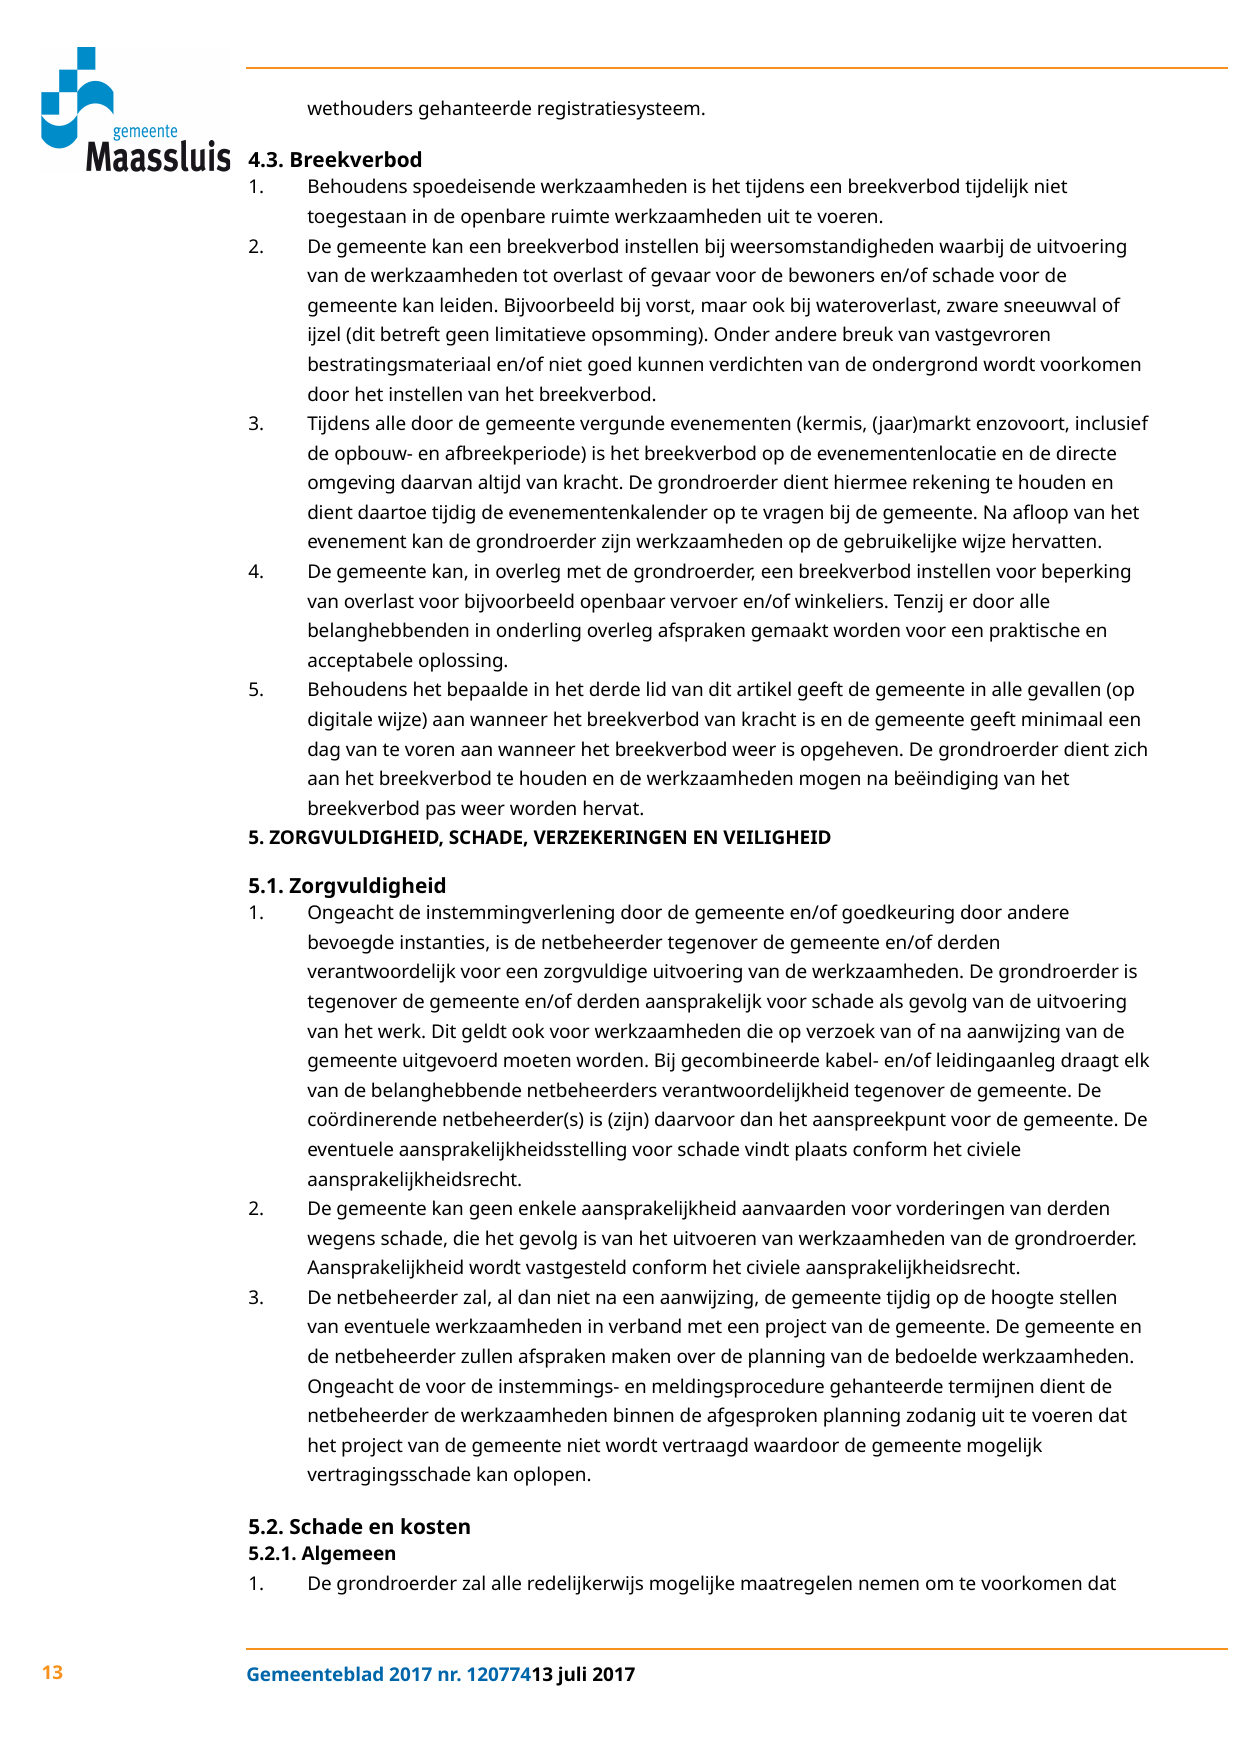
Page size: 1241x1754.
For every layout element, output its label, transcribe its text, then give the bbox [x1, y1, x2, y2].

text 5.1. Zorgvuldigheid [248, 871, 1152, 899]
picture [41, 47, 231, 172]
text 4.3. Breekverbod [248, 145, 1152, 174]
text 5.2. Schade en kosten [248, 1512, 1152, 1540]
list De gemeente kan een breekverbod instellen bij weersomstandigheden waarbij de uitvoering van de werkzaamheden tot overlast of gevaar voor de bewoners en/of schade voor de gemeente kan leiden. Bijvoorbeeld bij vorst, maar ook bij wateroverlast, zware sneeuwval of ijzel (dit betreft geen limitatieve opsomming). Onder andere breuk van vastgevroren bestratingsmateriaal en/of niet goed kunnen verdichten van de ondergrond wordt voorkomen door het instellen van het breekverbod. [248, 233, 1152, 406]
list Behoudens het bepaalde in het derde lid van dit artikel geeft de gemeente in alle gevallen (op digitale wijze) aan wanneer het breekverbod van kracht is en de gemeente geeft minimaal een dag van te voren aan wanneer het breekverbod weer is opgeheven. De grondroerder dient zich aan het breekverbod te houden en de werkzaamheden mogen na beëindiging van het breekverbod pas weer worden hervat. [248, 677, 1152, 821]
list De grondroerder zal alle redelijkerwijs mogelijke maatregelen nemen om te voorkomen dat [248, 1570, 1152, 1596]
text 5. ZORGVULDIGHEID, SCHADE, VERZEKERINGEN EN VEILIGHEID [248, 824, 1152, 850]
list De netbeheerder zal, al dan niet na een aanwijzing, de gemeente tijdig op de hoogte stellen van eventuele werkzaamheden in verband met een project van de gemeente. De gemeente en de netbeheerder zullen afspraken maken over de planning van de bedoelde werkzaamheden. Ongeacht de voor de instemmings- en meldingsprocedure gehanteerde termijnen dient de netbeheerder de werkzaamheden binnen de afgesproken planning zodanig uit te voeren dat het project van de gemeente niet wordt vertraagd waardoor de gemeente mogelijk vertragingsschade kan oplopen. [248, 1284, 1152, 1487]
text 5.2.1. Algemeen [248, 1540, 1152, 1566]
picture [41, 47, 77, 92]
list wethouders gehanteerde registratiesysteem. [248, 95, 1152, 121]
list Behoudens spoedeisende werkzaamheden is het tijdens een breekverbod tijdelijk niet toegestaan in de openbare ruimte werkzaamheden uit te voeren. [248, 174, 1152, 229]
list De gemeente kan, in overleg met de grondroerder, een breekverbod instellen voor beperking van overlast voor bijvoorbeeld openbaar vervoer en/of winkeliers. Tenzij er door alle belanghebbenden in onderling overleg afspraken gemaakt worden voor een praktische en acceptabele oplossing. [248, 558, 1152, 673]
list Tijdens alle door de gemeente vergunde evenementen (kermis, (jaar)markt enzovoort, inclusief de opbouw- en afbreekperiode) is het breekverbod op de evenementenlocatie en de directe omgeving daarvan altijd van kracht. De grondroerder dient hiermee rekening te houden en dient daartoe tijdig de evenementenkalender op te vragen bij de gemeente. Na afloop van het evenement kan de grondroerder zijn werkzaamheden op de gebruikelijke wijze hervatten. [248, 410, 1152, 554]
list De gemeente kan geen enkele aansprakelijkheid aanvaarden voor vorderingen van derden wegens schade, die het gevolg is van het uitvoeren van werkzaamheden van de grondroerder. Aansprakelijkheid wordt vastgesteld conform het civiele aansprakelijkheidsrecht. [248, 1195, 1152, 1280]
list Ongeacht de instemmingverlening door de gemeente en/of goedkeuring door andere bevoegde instanties, is de netbeheerder tegenover de gemeente en/of derden verantwoordelijk voor een zorgvuldige uitvoering van de werkzaamheden. De grondroerder is tegenover de gemeente en/of derden aansprakelijk voor schade als gevolg van de uitvoering van het werk. Dit geldt ook voor werkzaamheden die op verzoek van of na aanwijzing van de gemeente uitgevoerd moeten worden. Bij gecombineerde kabel- en/of leidingaanleg draagt elk van de belanghebbende netbeheerders verantwoordelijkheid tegenover de gemeente. De coördinerende netbeheerder(s) is (zijn) daarvoor dan het aanspreekpunt voor de gemeente. De eventuele aansprakelijkheidsstelling voor schade vindt plaats conform het civiele aansprakelijkheidsrecht. [248, 899, 1152, 1191]
